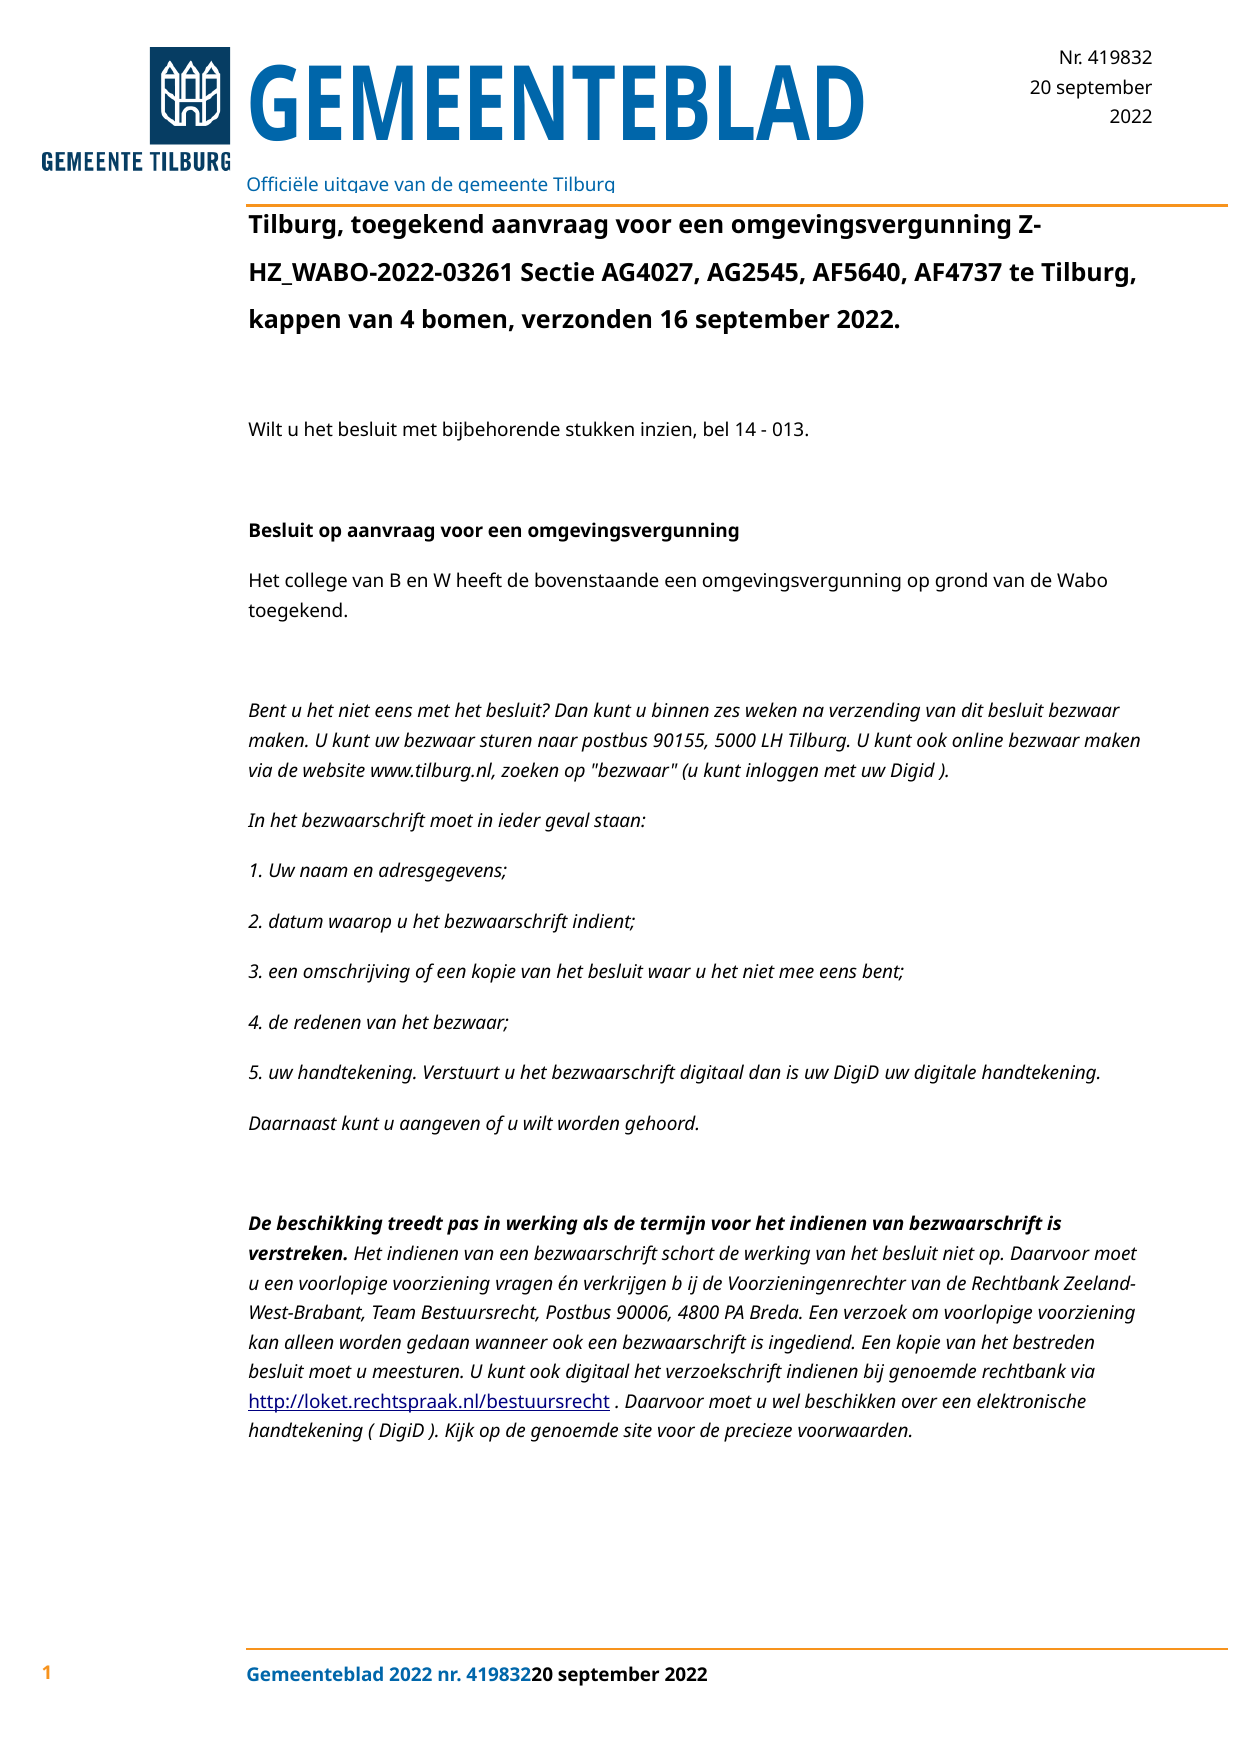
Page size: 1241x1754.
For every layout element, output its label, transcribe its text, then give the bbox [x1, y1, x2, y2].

text Tilburg, toegekend aanvraag voor een omgevingsvergunning Z-HZ_WABO-2022-03261 Sectie AG4027, AG2545, AF5640, AF4737 te Tilburg, kappen van 4 bomen, verzonden 16 september 2022. [248, 207, 1152, 336]
text Het college van B en W heeft de bovenstaande een omgevingsvergunning op grond van de Wabo toegekend. [248, 567, 1152, 622]
text Besluit op aanvraag voor een omgevingsvergunning [248, 517, 1152, 542]
text 5. uw handtekening. Verstuurt u het bezwaarschrift digitaal dan is uw DigiD uw digitale handtekening. [248, 1059, 1152, 1085]
text De beschikking treedt pas in werking als de termijn voor het indienen van bezwaarschrift is verstreken. Het indienen van een bezwaarschrift schort de werking van het besluit niet op. Daarvoor moet u een voorlopige voorziening vragen én verkrijgen b ij de Voorzieningenrechter van de Rechtbank Zeeland-West-Brabant, Team Bestuursrecht, Postbus 90006, 4800 PA Breda. Een verzoek om voorlopige voorziening kan alleen worden gedaan wanneer ook een bezwaarschrift is ingediend. Een kopie van het bestreden besluit moet u meesturen. U kunt ook digitaal het verzoekschrift indienen bij genoemde rechtbank via http://loket.rechtspraak.nl/bestuursrecht . Daarvoor moet u wel beschikken over een elektronische handtekening ( DigiD ). Kijk op de genoemde site voor de precieze voorwaarden. [248, 1211, 1152, 1443]
text 3. een omschrijving of een kopie van het besluit waar u het niet mee eens bent; [248, 958, 1152, 984]
text Wilt u het besluit met bijbehorende stukken inzien, bel 14 - 013. [248, 416, 1152, 442]
text Daarnaast kunt u aangeven of u wilt worden gehoord. [248, 1110, 1152, 1135]
text 2. datum waarop u het bezwaarschrift indient; [248, 908, 1152, 934]
text Bent u het niet eens met het besluit? Dan kunt u binnen zes weken na verzending van dit besluit bezwaar maken. U kunt uw bezwaar sturen naar postbus 90155, 5000 LH Tilburg. U kunt ook online bezwaar maken via de website www.tilburg.nl, zoeken op "bezwaar" (u kunt inloggen met uw Digid ). [248, 698, 1152, 782]
text 1. Uw naam en adresgegevens; [248, 858, 1152, 883]
text In het bezwaarschrift moet in ieder geval staan: [248, 807, 1152, 833]
text 4. de redenen van het bezwaar; [248, 1009, 1152, 1034]
picture [41, 47, 231, 172]
